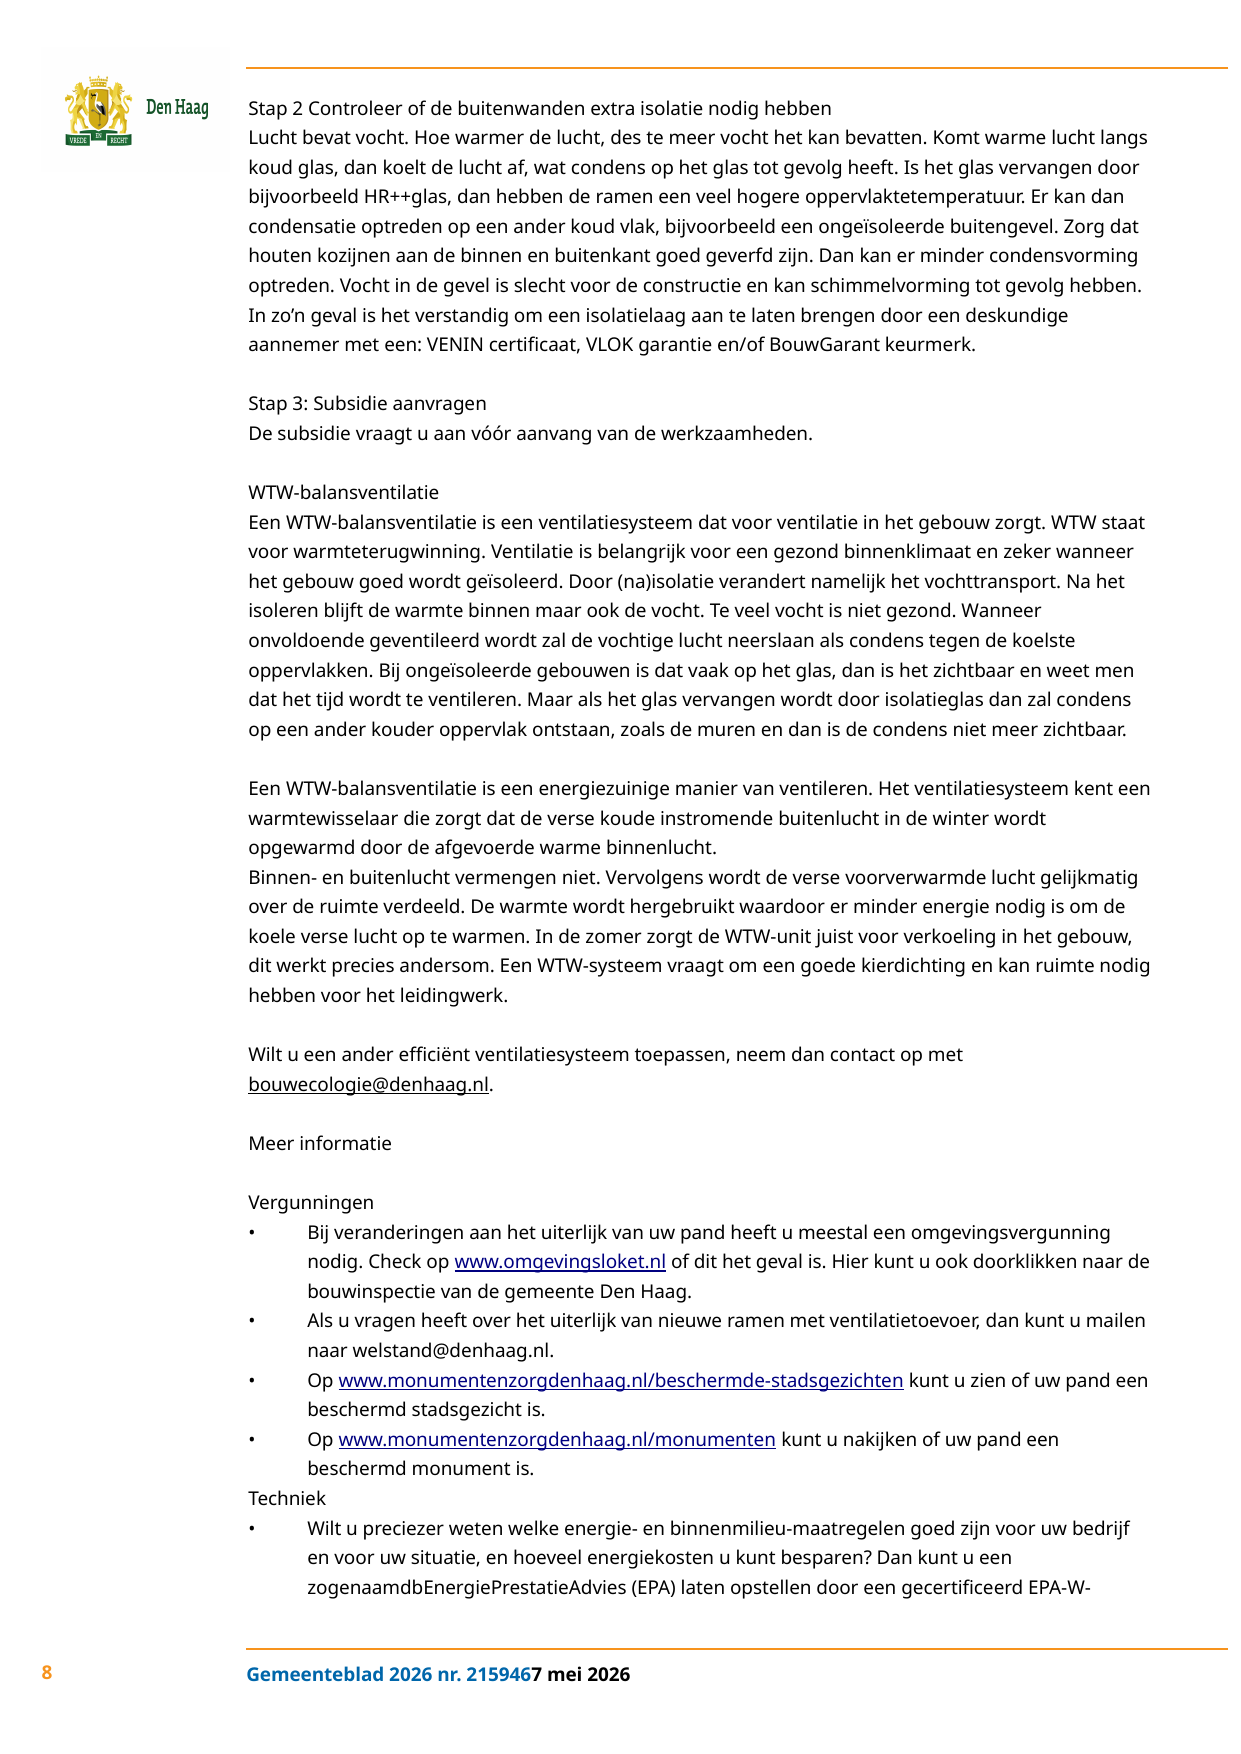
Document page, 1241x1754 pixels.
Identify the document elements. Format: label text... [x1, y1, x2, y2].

text Vergunningen [248, 1189, 1152, 1215]
text Techniek [248, 1485, 1152, 1511]
text Stap 2 Controleer of de buitenwanden extra isolatie nodig hebben [248, 95, 1152, 121]
list Op www.monumentenzorgdenhaag.nl/monumenten kunt u nakijken of uw pand een beschermd monument is. [248, 1426, 1152, 1481]
list Op www.monumentenzorgdenhaag.nl/beschermde-stadsgezichten kunt u zien of uw pand een beschermd stadsgezicht is. [248, 1367, 1152, 1422]
text De subsidie vraagt u aan vóór aanvang van de werkzaamheden. [248, 420, 1152, 446]
list Bij veranderingen aan het uiterlijk van uw pand heeft u meestal een omgevingsvergunning nodig. Check op www.omgevingsloket.nl of dit het geval is. Hier kunt u ook doorklikken naar de bouwinspectie van de gemeente Den Haag. [248, 1219, 1152, 1304]
text Een WTW-balansventilatie is een energiezuinige manier van ventileren. Het ventilatiesysteem kent een warmtewisselaar die zorgt dat de verse koude instromende buitenlucht in de winter wordt opgewarmd door de afgevoerde warme binnenlucht. [248, 775, 1152, 860]
text WTW-balansventilatie [248, 479, 1152, 505]
text Binnen- en buitenlucht vermengen niet. Vervolgens wordt de verse voorverwarmde lucht gelijkmatig over de ruimte verdeeld. De warmte wordt hergebruikt waardoor er minder energie nodig is om de koele verse lucht op te warmen. In de zomer zorgt de WTW-unit juist voor verkoeling in het gebouw, dit werkt precies andersom. Een WTW-systeem vraagt om een goede kierdichting en kan ruimte nodig hebben voor het leidingwerk. [248, 864, 1152, 1008]
text Een WTW-balansventilatie is een ventilatiesysteem dat voor ventilatie in het gebouw zorgt. WTW staat voor warmteterugwinning. Ventilatie is belangrijk voor een gezond binnenklimaat en zeker wanneer het gebouw goed wordt geïsoleerd. Door (na)isolatie verandert namelijk het vochttransport. Na het isoleren blijft de warmte binnen maar ook de vocht. Te veel vocht is niet gezond. Wanneer onvoldoende geventileerd wordt zal de vochtige lucht neerslaan als condens tegen de koelste oppervlakken. Bij ongeïsoleerde gebouwen is dat vaak op het glas, dan is het zichtbaar en weet men dat het tijd wordt te ventileren. Maar als het glas vervangen wordt door isolatieglas dan zal condens op een ander kouder oppervlak ontstaan, zoals de muren en dan is de condens niet meer zichtbaar. [248, 509, 1152, 742]
picture [41, 47, 231, 172]
text Lucht bevat vocht. Hoe warmer de lucht, des te meer vocht het kan bevatten. Komt warme lucht langs koud glas, dan koelt de lucht af, wat condens op het glas tot gevolg heeft. Is het glas vervangen door bijvoorbeeld HR++glas, dan hebben de ramen een veel hogere oppervlaktetemperatuur. Er kan dan condensatie optreden op een ander koud vlak, bijvoorbeeld een ongeïsoleerde buitengevel. Zorg dat houten kozijnen aan de binnen en buitenkant goed geverfd zijn. Dan kan er minder condensvorming optreden. Vocht in de gevel is slecht voor de constructie en kan schimmelvorming tot gevolg hebben. In zo’n geval is het verstandig om een isolatielaag aan te laten brengen door een deskundige aannemer met een: VENIN certificaat, VLOK garantie en/of BouwGarant keurmerk. [248, 124, 1152, 357]
text Wilt u een ander efficiënt ventilatiesysteem toepassen, neem dan contact op met bouwecologie@denhaag.nl. [248, 1041, 1152, 1097]
list Wilt u preciezer weten welke energie- en binnenmilieu-maatregelen goed zijn voor uw bedrijf en voor uw situatie, en hoeveel energiekosten u kunt besparen? Dan kunt u een zogenaamdbEnergiePrestatieAdvies (EPA) laten opstellen door een gecertificeerd EPA-W- [248, 1515, 1152, 1600]
list Als u vragen heeft over het uiterlijk van nieuwe ramen met ventilatietoevoer, dan kunt u mailen naar welstand@denhaag.nl. [248, 1308, 1152, 1363]
text Stap 3: Subsidie aanvragen [248, 391, 1152, 416]
text Meer informatie [248, 1130, 1152, 1156]
